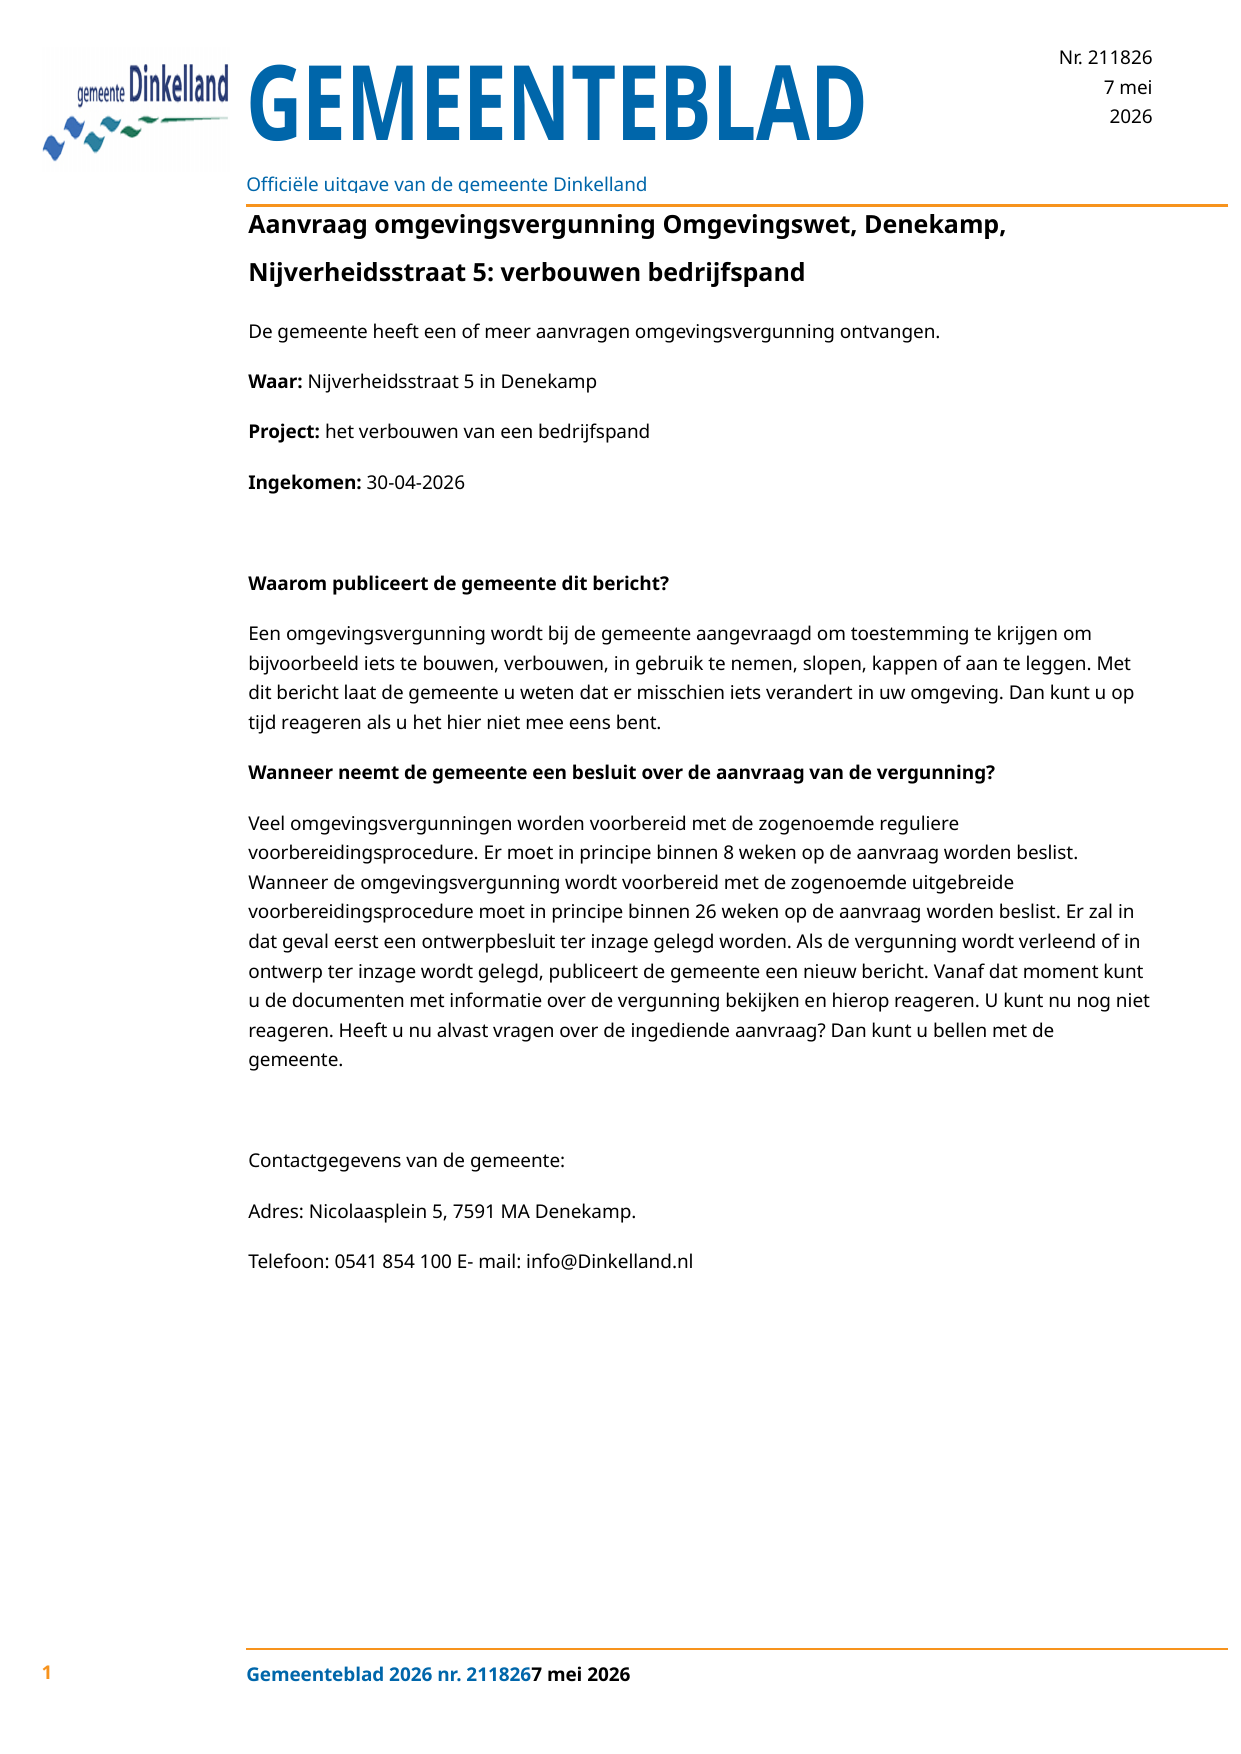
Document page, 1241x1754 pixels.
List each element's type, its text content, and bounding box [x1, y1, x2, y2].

text Contactgegevens van de gemeente: [248, 1147, 1152, 1173]
text Veel omgevingsvergunningen worden voorbereid met de zogenoemde reguliere voorbereidingsprocedure. Er moet in principe binnen 8 weken op de aanvraag worden beslist. Wanneer de omgevingsvergunning wordt voorbereid met de zogenoemde uitgebreide voorbereidingsprocedure moet in principe binnen 26 weken op de aanvraag worden beslist. Er zal in dat geval eerst een ontwerpbesluit ter inzage gelegd worden. Als de vergunning wordt verleend of in ontwerp ter inzage wordt gelegd, publiceert de gemeente een nieuw bericht. Vanaf dat moment kunt u de documenten met informatie over de vergunning bekijken en hierop reageren. U kunt nu nog niet reageren. Heeft u nu alvast vragen over de ingediende aanvraag? Dan kunt u bellen met de gemeente. [248, 810, 1152, 1072]
text Een omgevingsvergunning wordt bij de gemeente aangevraagd om toestemming te krijgen om bijvoorbeeld iets te bouwen, verbouwen, in gebruik te nemen, slopen, kappen of aan te leggen. Met dit bericht laat de gemeente u weten dat er misschien iets verandert in uw omgeving. Dan kunt u op tijd reageren als u het hier niet mee eens bent. [248, 620, 1152, 735]
text Aanvraag omgevingsvergunning Omgevingswet, Denekamp, Nijverheidsstraat 5: verbouwen bedrijfspand [248, 207, 1152, 288]
picture [41, 47, 231, 172]
text Waarom publiceert de gemeente dit bericht? [248, 570, 1152, 596]
text Adres: Nicolaasplein 5, 7591 MA Denekamp. [248, 1198, 1152, 1224]
text Wanneer neemt de gemeente een besluit over de aanvraag van de vergunning? [248, 759, 1152, 785]
text Telefoon: 0541 854 100 E- mail: info@Dinkelland.nl [248, 1248, 1152, 1274]
text De gemeente heeft een of meer aanvragen omgevingsvergunning ontvangen. [248, 318, 1152, 344]
text Ingekomen: 30-04-2026 [248, 469, 1152, 495]
text Project: het verbouwen van een bedrijfspand [248, 419, 1152, 444]
text Waar: Nijverheidsstraat 5 in Denekamp [248, 368, 1152, 394]
